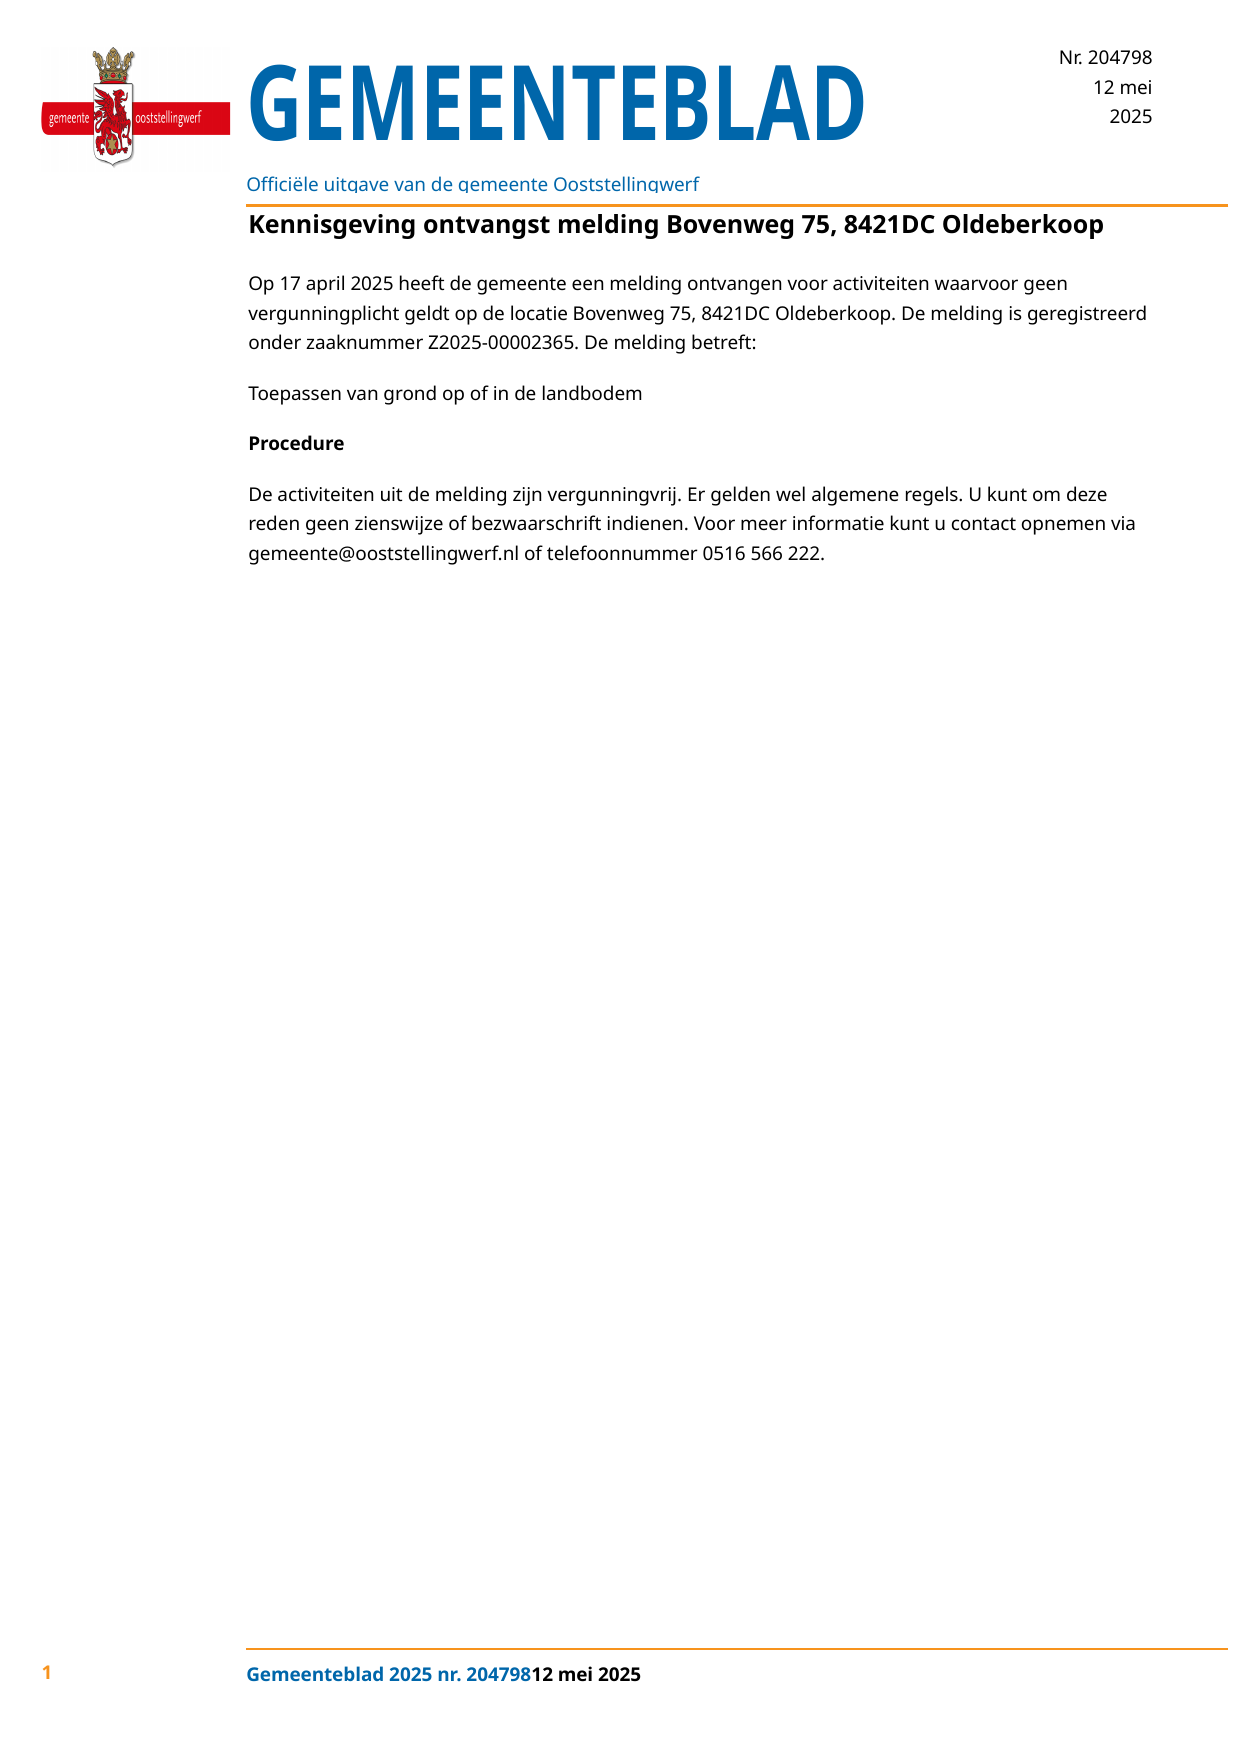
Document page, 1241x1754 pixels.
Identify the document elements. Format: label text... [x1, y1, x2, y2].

text Procedure [248, 430, 1152, 456]
text Kennisgeving ontvangst melding Bovenweg 75, 8421DC Oldeberkoop [248, 207, 1152, 241]
text De activiteiten uit de melding zijn vergunningvrij. Er gelden wel algemene regels. U kunt om deze reden geen zienswijze of bezwaarschrift indienen. Voor meer informatie kunt u contact opnemen via gemeente@ooststellingwerf.nl of telefoonnummer 0516 566 222. [248, 481, 1152, 566]
text Op 17 april 2025 heeft de gemeente een melding ontvangen voor activiteiten waarvoor geen vergunningplicht geldt op de locatie Bovenweg 75, 8421DC Oldeberkoop. De melding is geregistreerd onder zaaknummer Z2025-00002365. De melding betreft: [248, 270, 1152, 355]
picture [41, 47, 231, 172]
text Toepassen van grond op of in de landbodem [248, 380, 1152, 406]
